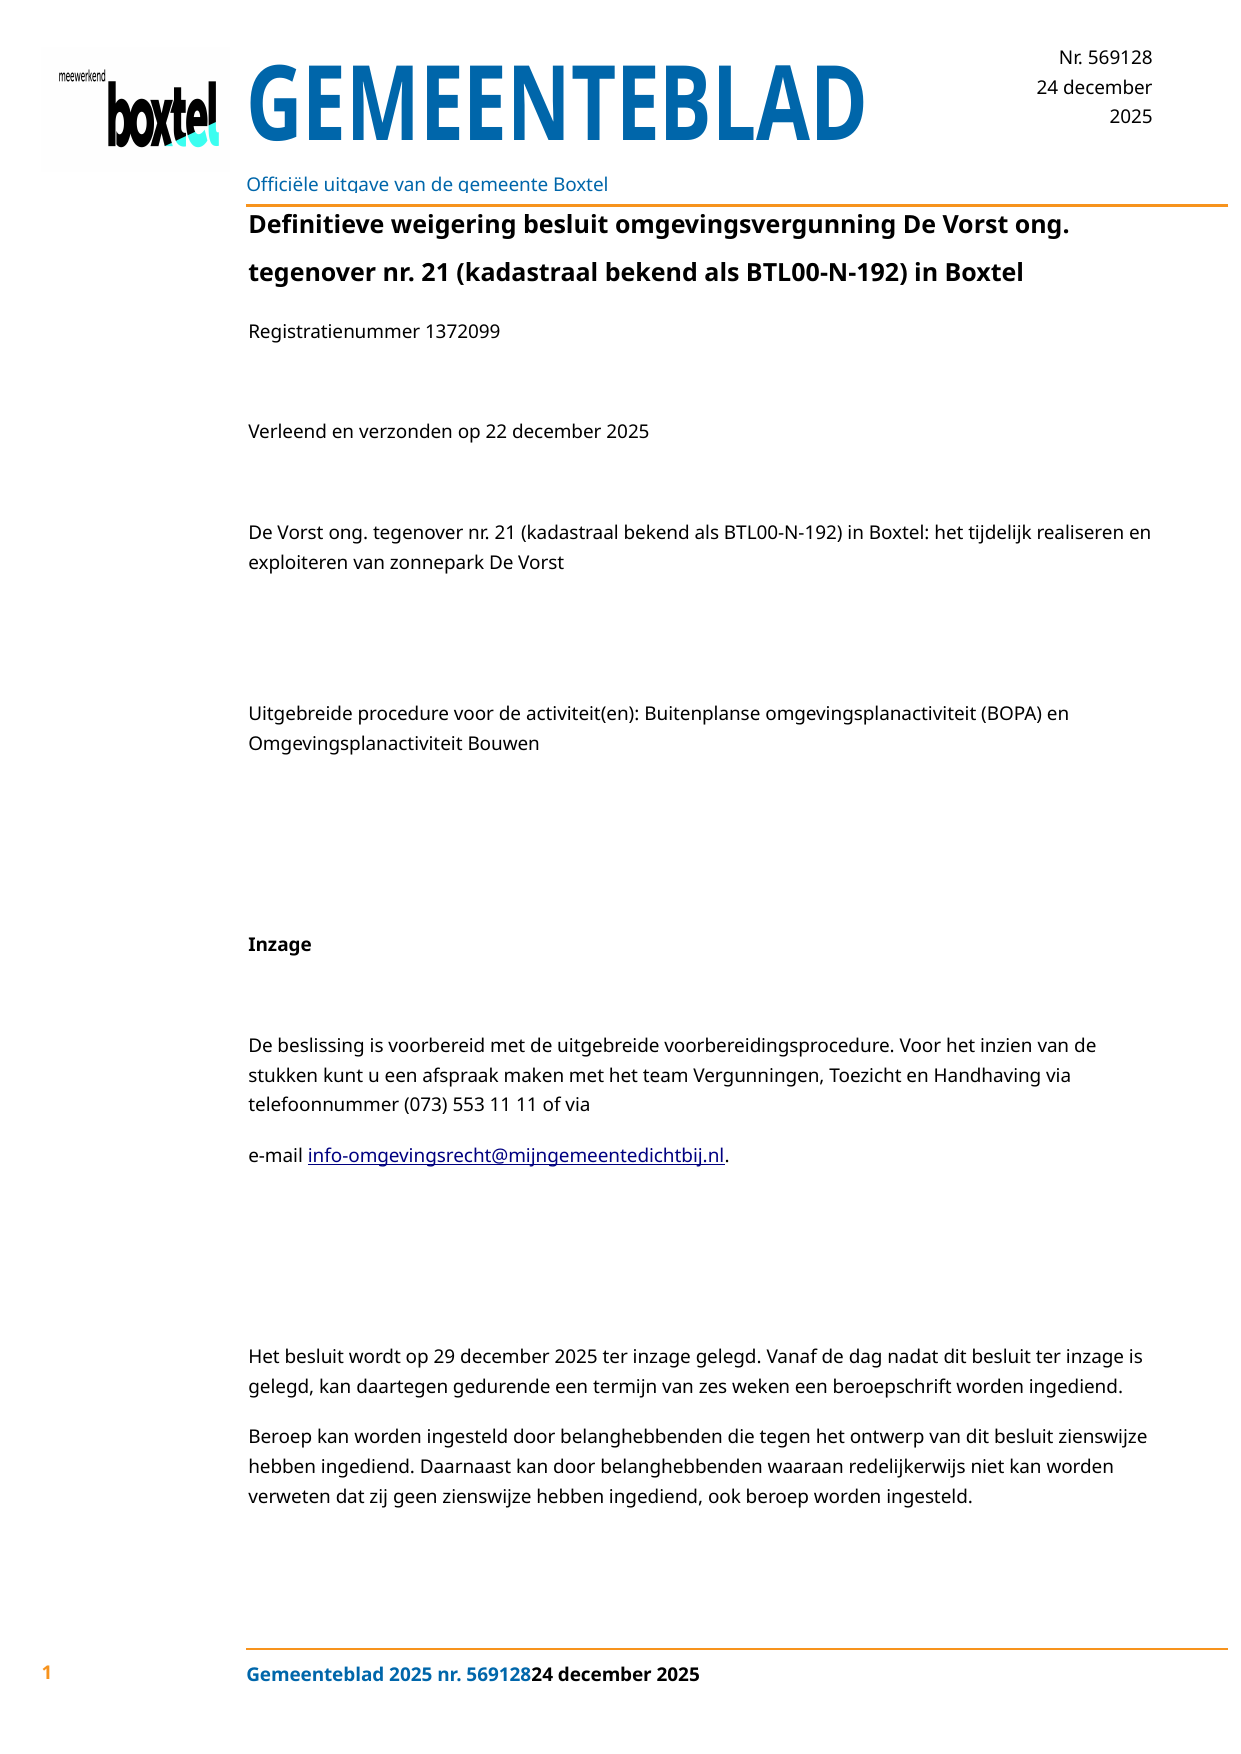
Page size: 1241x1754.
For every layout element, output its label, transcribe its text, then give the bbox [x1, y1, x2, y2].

text De Vorst ong. tegenover nr. 21 (kadastraal bekend als BTL00-N-192) in Boxtel: het tijdelijk realiseren en exploiteren van zonnepark De Vorst [248, 519, 1152, 575]
text Het besluit wordt op 29 december 2025 ter inzage gelegd. Vanaf de dag nadat dit besluit ter inzage is gelegd, kan daartegen gedurende een termijn van zes weken een beroepschrift worden ingediend. [248, 1344, 1152, 1399]
text Uitgebreide procedure voor de activiteit(en): Buitenplanse omgevingsplanactiviteit (BOPA) en Omgevingsplanactiviteit Bouwen [248, 700, 1152, 756]
text De beslissing is voorbereid met de uitgebreide voorbereidingsprocedure. Voor het inzien van de stukken kunt u een afspraak maken met het team Vergunningen, Toezicht en Handhaving via telefoonnummer (073) 553 11 11 of via [248, 1032, 1152, 1117]
text Beroep kan worden ingesteld door belanghebbenden die tegen het ontwerp van dit besluit zienswijze hebben ingediend. Daarnaast kan door belanghebbenden waaraan redelijkerwijs niet kan worden verweten dat zij geen zienswijze hebben ingediend, ook beroep worden ingesteld. [248, 1424, 1152, 1509]
text Definitieve weigering besluit omgevingsvergunning De Vorst ong. tegenover nr. 21 (kadastraal bekend als BTL00-N-192) in Boxtel [248, 207, 1152, 288]
picture [41, 47, 231, 172]
text Verleend en verzonden op 22 december 2025 [248, 419, 1152, 444]
text Inzage [248, 932, 1152, 957]
text Registratienummer 1372099 [248, 318, 1152, 344]
text e-mail info-omgevingsrecht@mijngemeentedichtbij.nl. [248, 1142, 1152, 1168]
